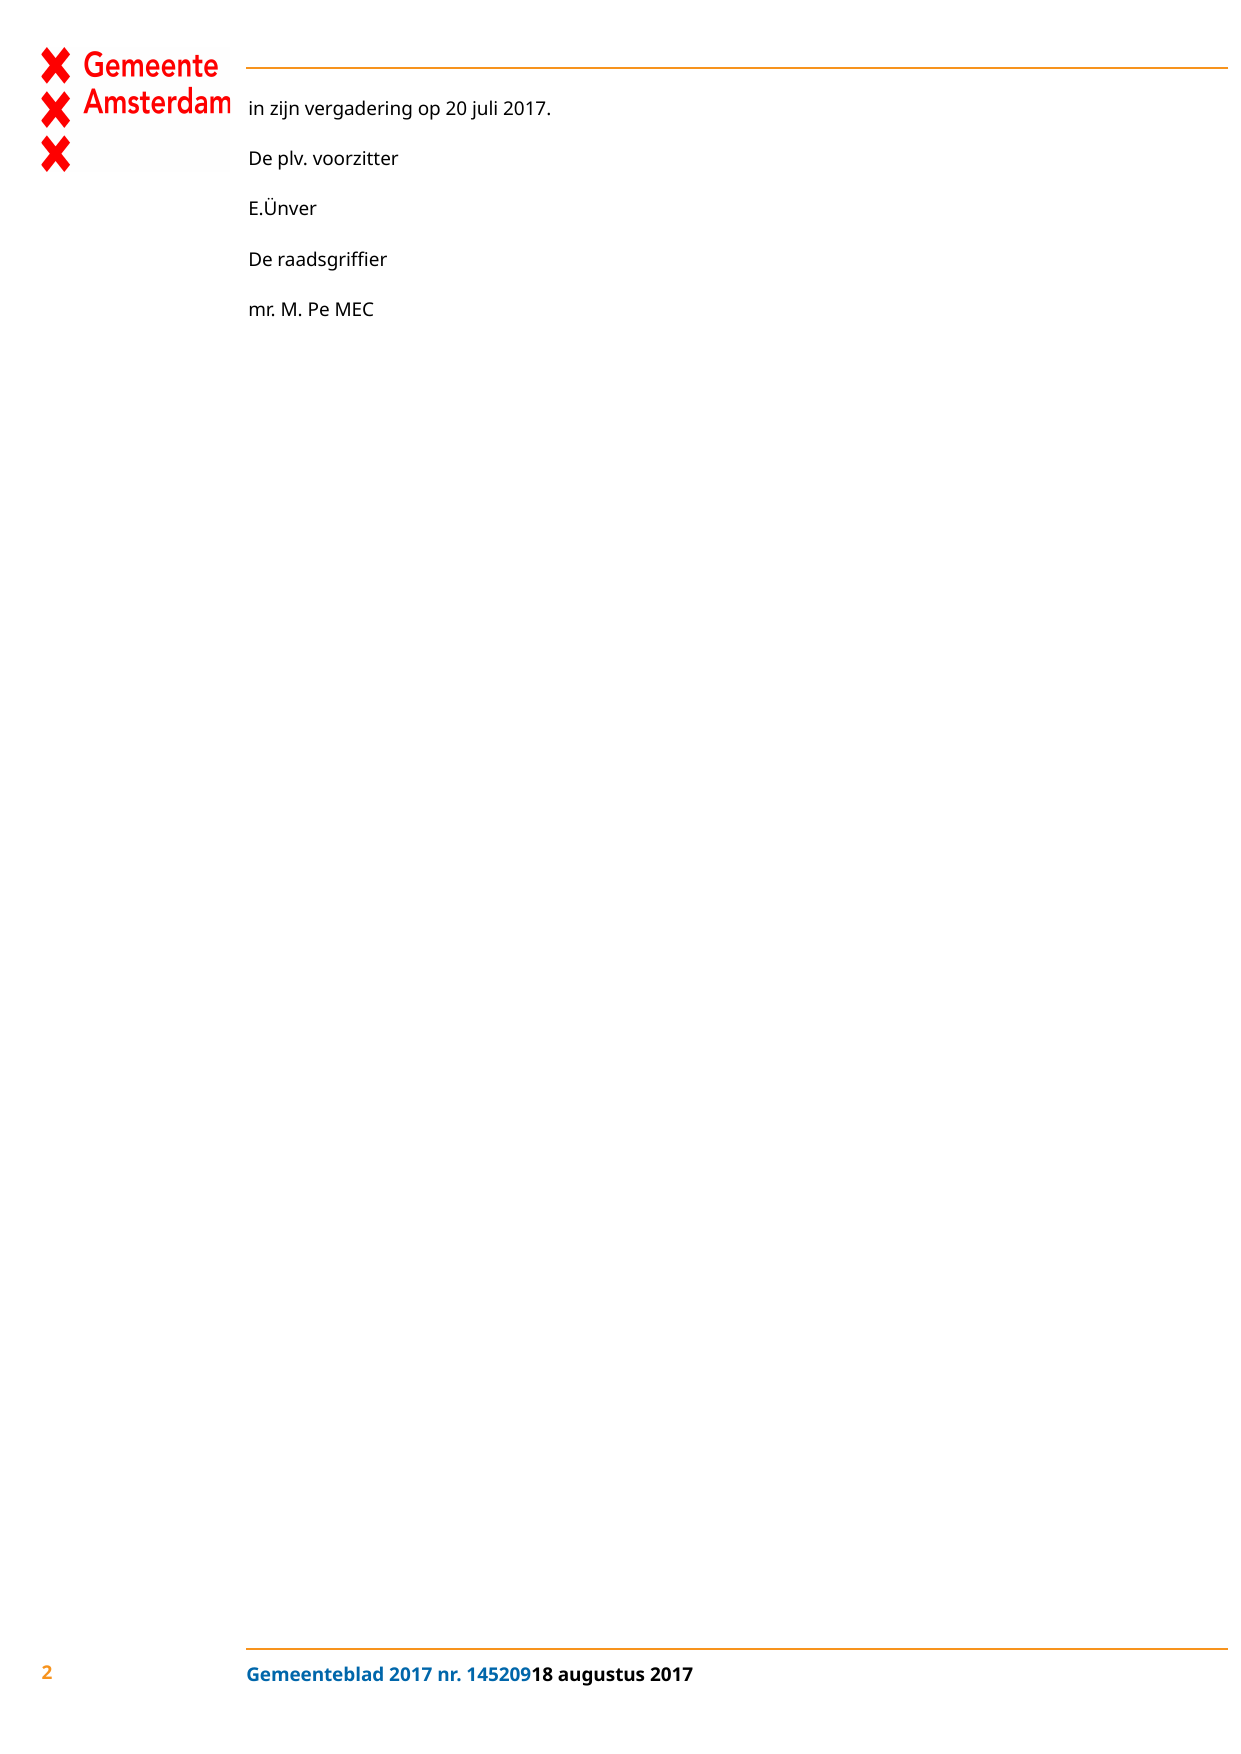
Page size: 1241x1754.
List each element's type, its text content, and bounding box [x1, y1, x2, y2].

text E.Ünver [248, 196, 1152, 221]
text mr. M. Pe MEC [248, 296, 1152, 322]
text De raadsgriffier [248, 246, 1152, 272]
text De plv. voorzitter [248, 145, 1152, 171]
picture [41, 47, 231, 172]
text in zijn vergadering op 20 juli 2017. [248, 95, 1152, 121]
